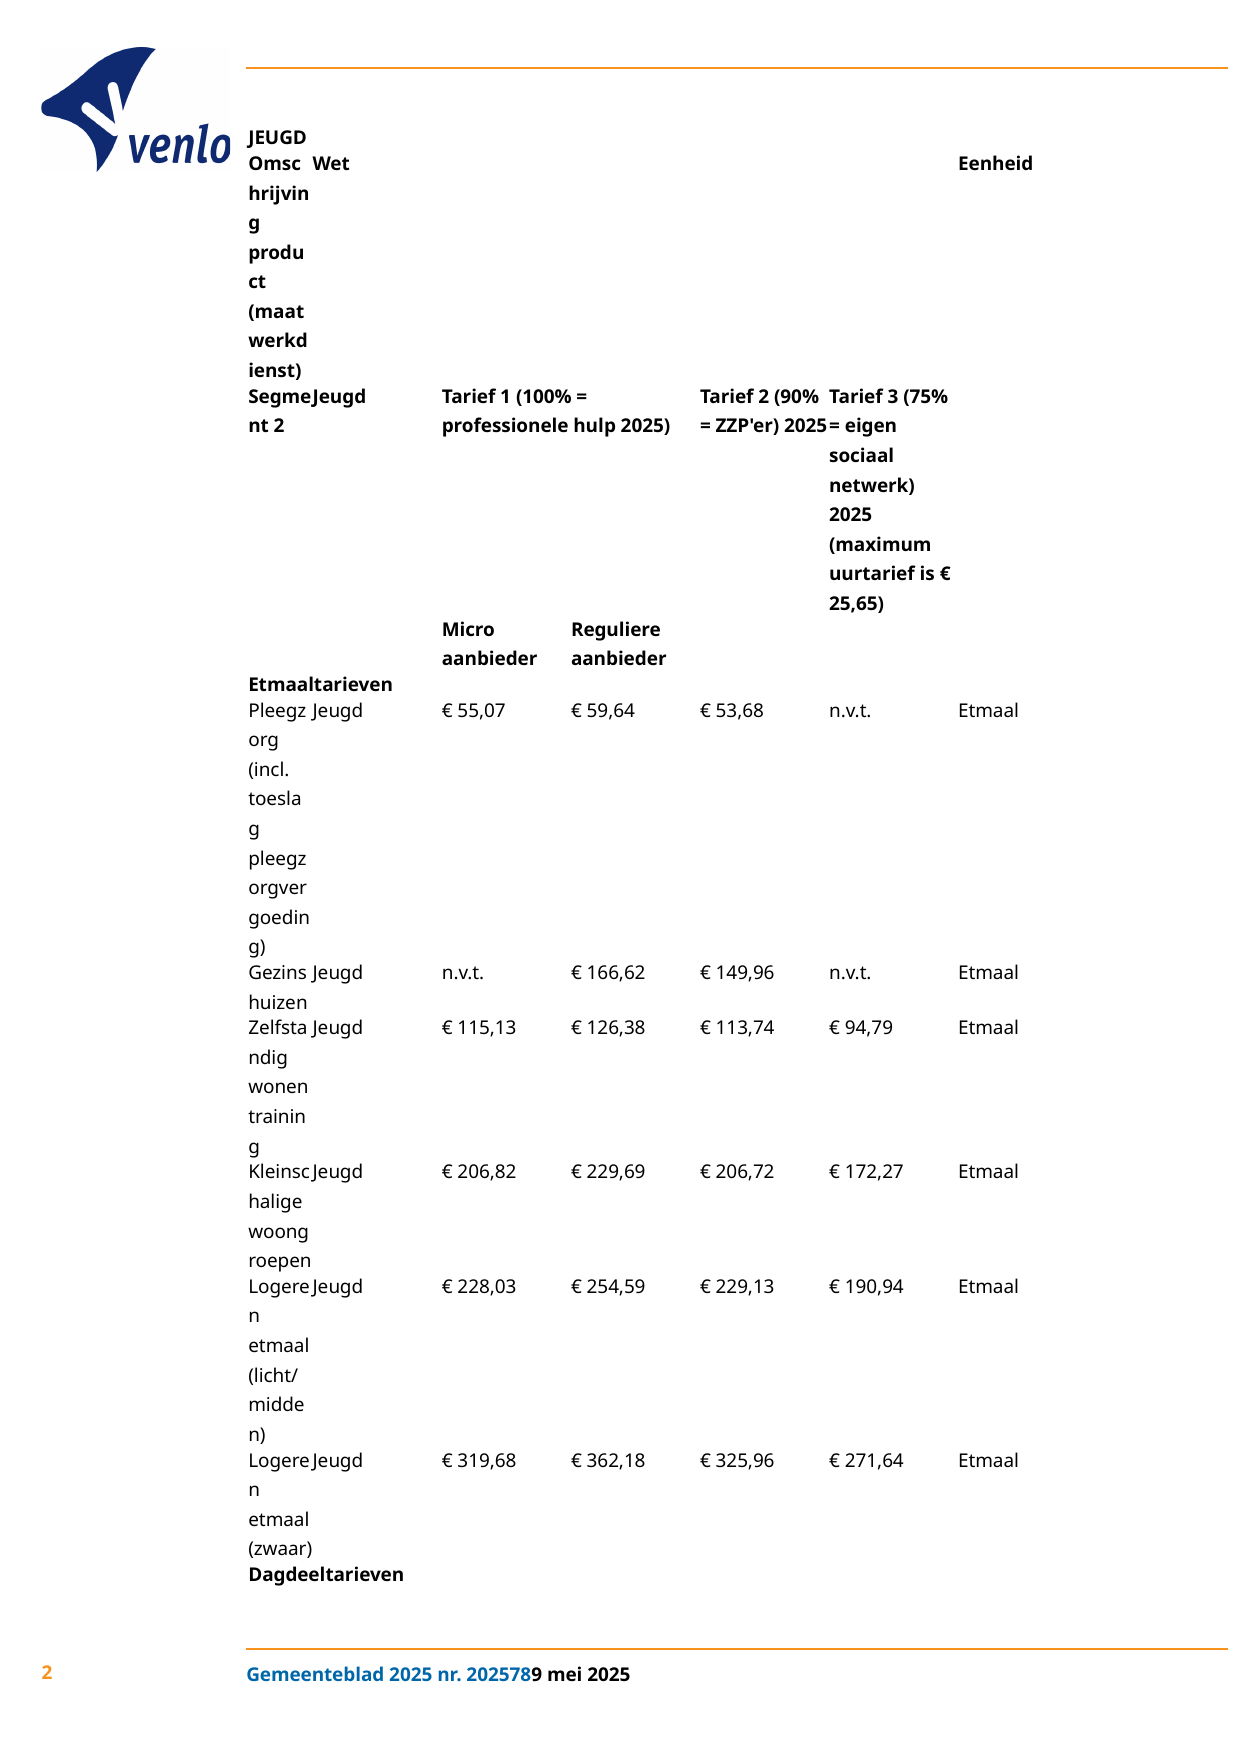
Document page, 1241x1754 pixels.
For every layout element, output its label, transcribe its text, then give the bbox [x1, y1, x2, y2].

table_cell [1087, 383, 1152, 616]
table_cell € 325,96 [700, 1447, 829, 1561]
table_cell € 229,69 [571, 1159, 700, 1273]
table_cell € 166,62 [571, 959, 700, 1014]
table_cell Etmaal [958, 1447, 1087, 1561]
table_cell € 126,38 [571, 1015, 700, 1159]
table_cell Tarief 3 (75% = eigen sociaal netwerk) 2025 (maximum uurtarief is € 25,65) [829, 383, 958, 616]
table_cell [1023, 616, 1087, 671]
table_header JEUGD [248, 125, 1087, 150]
table_cell [700, 616, 829, 671]
table_cell Etmaal [958, 1015, 1087, 1159]
table_cell Kleinschalige woongroepen [248, 1159, 312, 1273]
table_cell € 113,74 [700, 1015, 829, 1159]
table_cell € 59,64 [571, 697, 700, 959]
table_cell Etmaaltarieven [248, 671, 442, 697]
table_cell Logeren etmaal (zwaar) [248, 1447, 312, 1561]
table_cell Tarief 2 (90% = ZZP'er) 2025 [700, 383, 829, 616]
table_cell [1087, 1447, 1152, 1561]
table_cell € 271,64 [829, 1447, 958, 1561]
table_cell Pleegzorg (incl. toeslag pleegzorgvergoeding) [248, 697, 312, 959]
table_cell € 229,13 [700, 1273, 829, 1447]
table_cell n.v.t. [829, 959, 958, 1014]
table_cell Tarief 1 (100% = professionele hulp 2025) [442, 383, 700, 616]
table_cell Jeugd [313, 1015, 442, 1159]
table_cell [1087, 671, 1152, 697]
picture [41, 47, 231, 172]
table_cell [829, 671, 1022, 697]
table_cell [829, 616, 1022, 671]
table_cell € 228,03 [442, 1273, 571, 1447]
table_cell € 172,27 [829, 1159, 958, 1273]
table_cell [1087, 150, 1152, 383]
table_cell Zelfstandig wonen training [248, 1015, 312, 1159]
table_cell Gezinshuizen [248, 959, 312, 1014]
table_cell € 149,96 [700, 959, 829, 1014]
table_cell Etmaal [958, 1159, 1087, 1273]
table_cell Micro aanbieder [442, 616, 571, 671]
table_cell [1087, 1273, 1152, 1447]
table_cell € 206,72 [700, 1159, 829, 1273]
table_cell € 254,59 [571, 1273, 700, 1447]
table_cell [700, 671, 829, 697]
table_cell Jeugd [313, 697, 442, 959]
table_cell € 190,94 [829, 1273, 958, 1447]
table_cell [1087, 1015, 1152, 1159]
table_cell n.v.t. [829, 697, 958, 959]
table_cell Jeugd [313, 959, 442, 1014]
table_cell [1087, 616, 1152, 671]
table_header [1087, 125, 1152, 150]
table_cell Segment 2 [248, 383, 312, 616]
table_cell Etmaal [958, 697, 1087, 959]
table_cell Wet [313, 150, 442, 383]
table_cell Jeugd [313, 1273, 442, 1447]
table_cell € 319,68 [442, 1447, 571, 1561]
table_cell Etmaal [958, 1273, 1087, 1447]
table_cell Jeugd [313, 1159, 442, 1273]
table_cell € 115,13 [442, 1015, 571, 1159]
table_cell € 206,82 [442, 1159, 571, 1273]
table_cell Omschrijving product (maatwerkdienst) [248, 150, 312, 383]
table_cell [1087, 1159, 1152, 1273]
table_cell Etmaal [958, 959, 1087, 1014]
table_cell [700, 150, 958, 383]
table_cell Eenheid [958, 150, 1087, 383]
table_cell Reguliere aanbieder [571, 616, 700, 671]
table_cell € 53,68 [700, 697, 829, 959]
table_cell € 362,18 [571, 1447, 700, 1561]
table_cell [1087, 959, 1152, 1014]
table_cell € 94,79 [829, 1015, 958, 1159]
table_cell [442, 150, 700, 383]
table_cell [1087, 1561, 1152, 1587]
table_cell Logeren etmaal (licht/midden) [248, 1273, 312, 1447]
table_cell [958, 383, 1087, 616]
table_cell [248, 616, 442, 671]
table_cell Jeugd [313, 1447, 442, 1561]
table_cell n.v.t. [442, 959, 571, 1014]
table_cell [1023, 671, 1087, 697]
table_cell [571, 671, 700, 697]
table_cell Dagdeeltarieven [248, 1561, 1087, 1587]
table_cell [442, 671, 571, 697]
table_cell Jeugd [313, 383, 442, 616]
table_cell [1087, 697, 1152, 959]
table_cell € 55,07 [442, 697, 571, 959]
